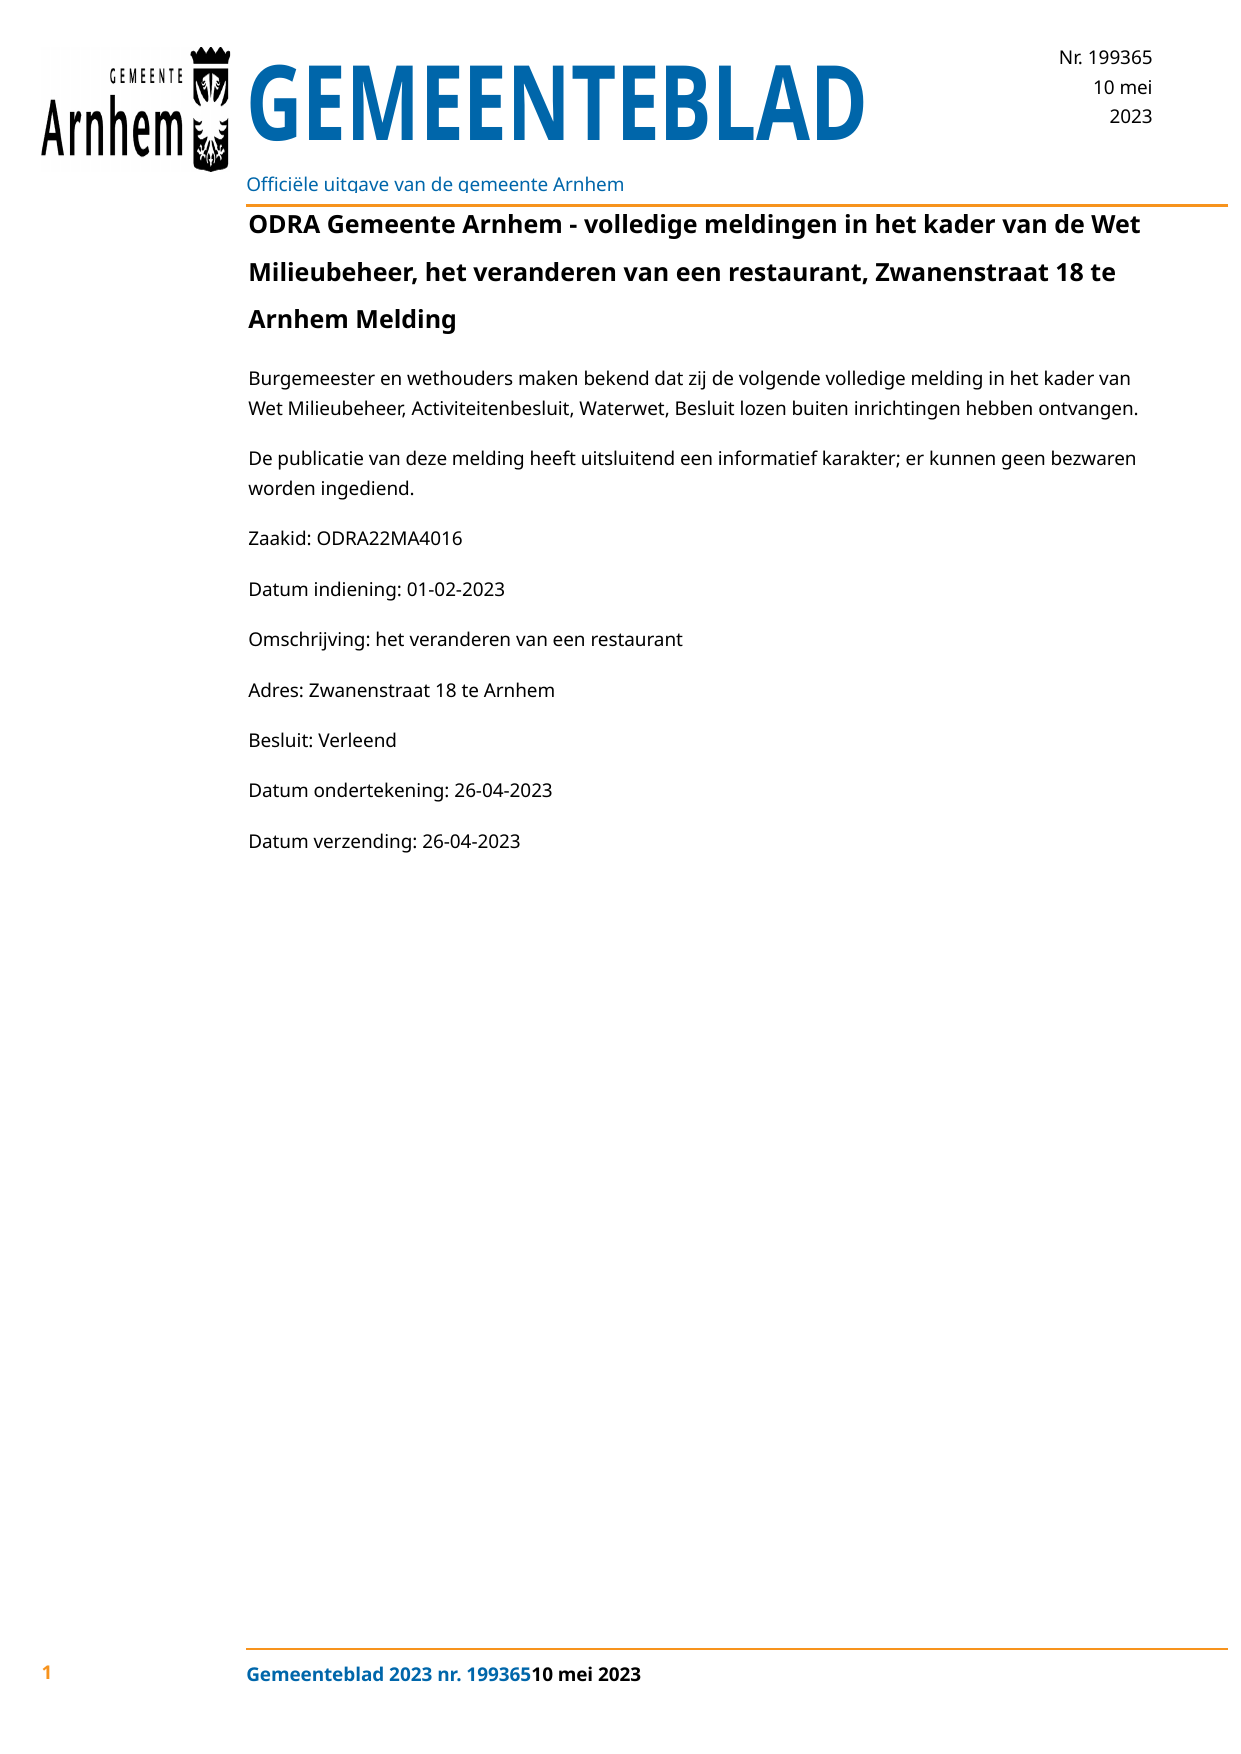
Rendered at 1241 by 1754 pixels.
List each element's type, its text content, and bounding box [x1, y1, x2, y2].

text Burgemeester en wethouders maken bekend dat zij de volgende volledige melding in het kader van Wet Milieubeheer, Activiteitenbesluit, Waterwet, Besluit lozen buiten inrichtingen hebben ontvangen. [248, 366, 1152, 421]
text Besluit: Verleend [248, 727, 1152, 753]
text De publicatie van deze melding heeft uitsluitend een informatief karakter; er kunnen geen bezwaren worden ingediend. [248, 446, 1152, 501]
picture [41, 47, 231, 172]
text Adres: Zwanenstraat 18 te Arnhem [248, 677, 1152, 702]
text Omschrijving: het veranderen van een restaurant [248, 626, 1152, 652]
text Zaakid: ODRA22MA4016 [248, 526, 1152, 551]
text Datum indiening: 01-02-2023 [248, 576, 1152, 602]
text Datum ondertekening: 26-04-2023 [248, 778, 1152, 803]
text ODRA Gemeente Arnhem - volledige meldingen in het kader van de Wet Milieubeheer, het veranderen van een restaurant, Zwanenstraat 18 te Arnhem Melding [248, 207, 1152, 336]
text Datum verzending: 26-04-2023 [248, 828, 1152, 854]
